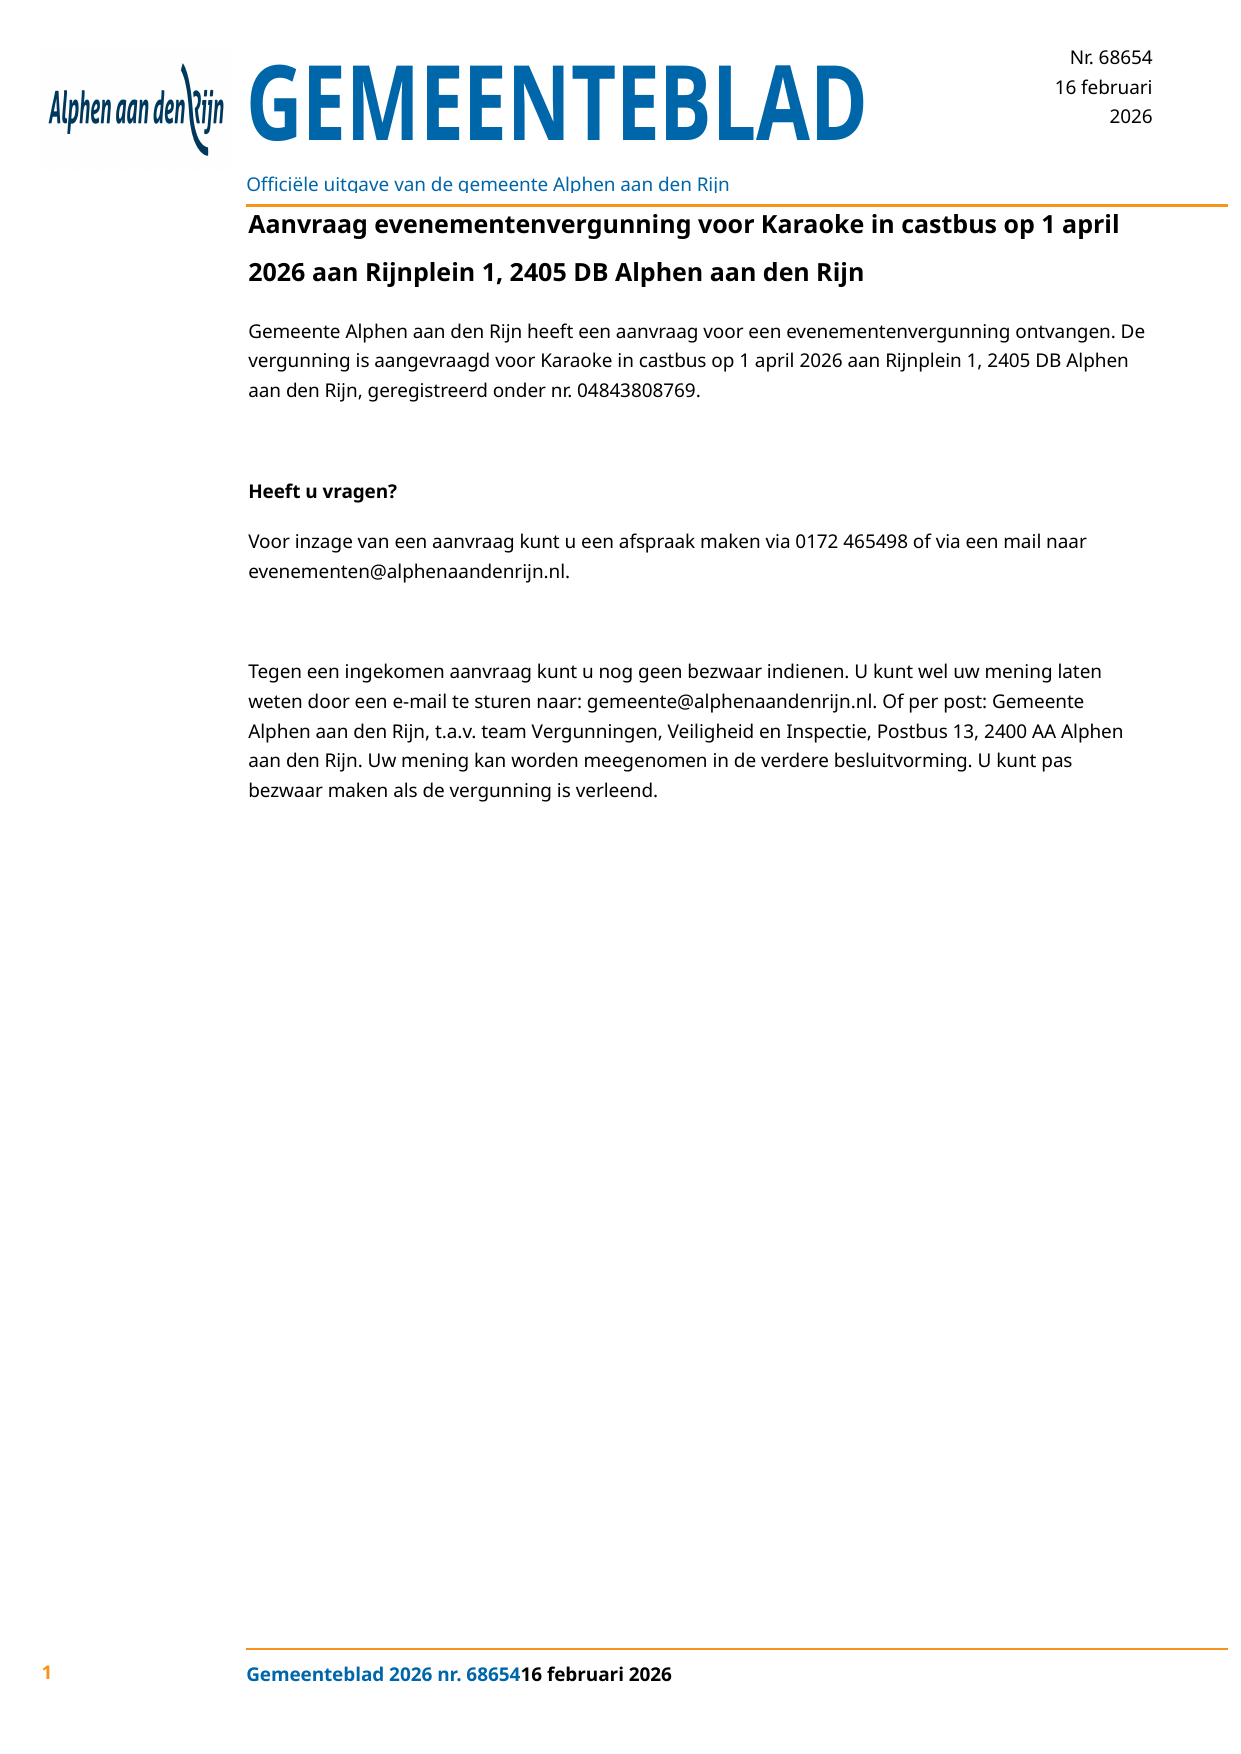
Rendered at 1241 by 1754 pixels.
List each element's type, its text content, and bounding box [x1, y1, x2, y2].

picture [41, 47, 231, 172]
text Heeft u vragen? [248, 478, 1152, 504]
text Tegen een ingekomen aanvraag kunt u nog geen bezwaar indienen. U kunt wel uw mening laten weten door een e-mail te sturen naar: gemeente@alphenaandenrijn.nl. Of per post: Gemeente Alphen aan den Rijn, t.a.v. team Vergunningen, Veiligheid en Inspectie, Postbus 13, 2400 AA Alphen aan den Rijn. Uw mening kan worden meegenomen in de verdere besluitvorming. U kunt pas bezwaar maken als de vergunning is verleend. [248, 659, 1152, 803]
text Voor inzage van een aanvraag kunt u een afspraak maken via 0172 465498 of via een mail naar evenementen@alphenaandenrijn.nl. [248, 528, 1152, 584]
text Aanvraag evenementenvergunning voor Karaoke in castbus op 1 april 2026 aan Rijnplein 1, 2405 DB Alphen aan den Rijn [248, 207, 1152, 288]
text Gemeente Alphen aan den Rijn heeft een aanvraag voor een evenementenvergunning ontvangen. De vergunning is aangevraagd voor Karaoke in castbus op 1 april 2026 aan Rijnplein 1, 2405 DB Alphen aan den Rijn, geregistreerd onder nr. 04843808769. [248, 318, 1152, 403]
